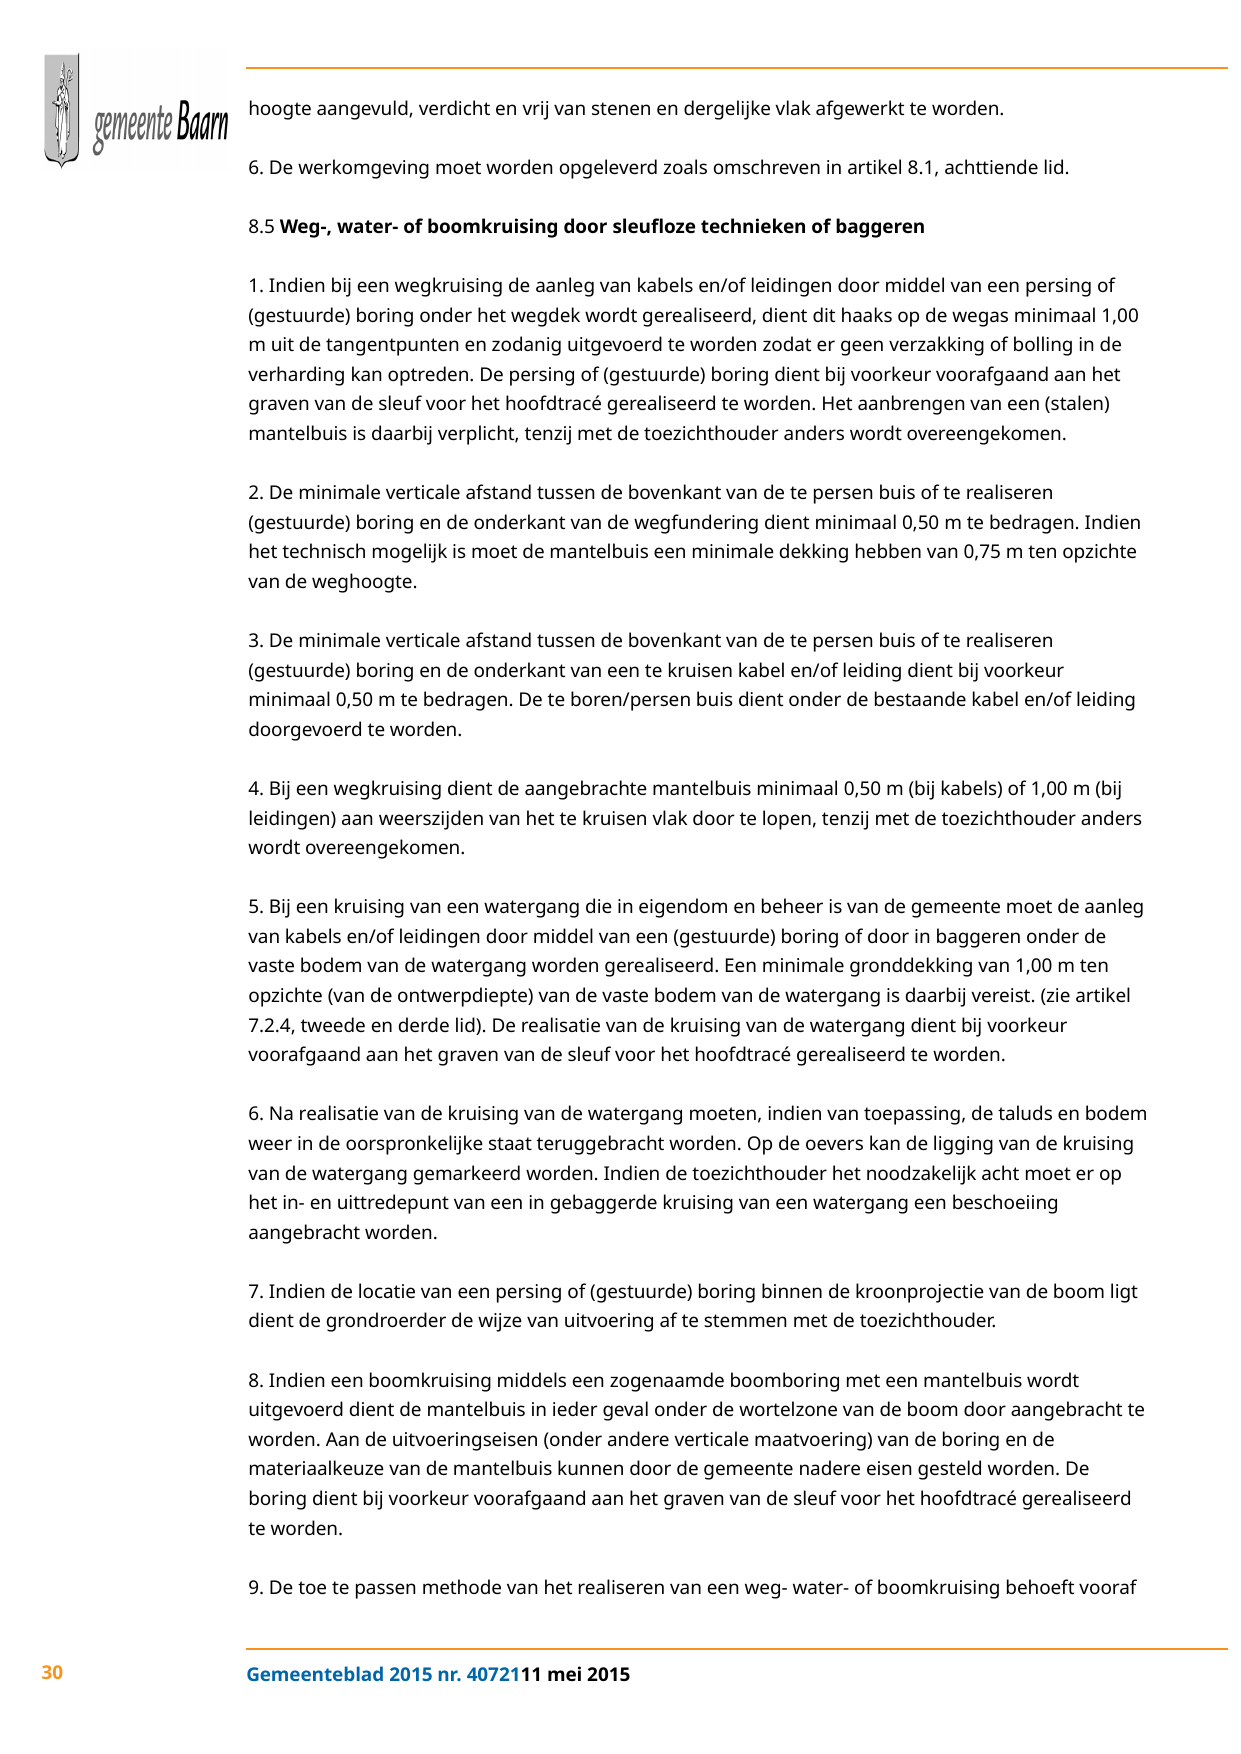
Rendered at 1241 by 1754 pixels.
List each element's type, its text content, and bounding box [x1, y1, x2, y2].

text 3. De minimale verticale afstand tussen de bovenkant van de te persen buis of te realiseren (gestuurde) boring en de onderkant van een te kruisen kabel en/of leiding dient bij voorkeur minimaal 0,50 m te bedragen. De te boren/persen buis dient onder de bestaande kabel en/of leiding doorgevoerd te worden. [248, 627, 1152, 742]
text 6. Na realisatie van de kruising van de watergang moeten, indien van toepassing, de taluds en bodem weer in de oorspronkelijke staat teruggebracht worden. Op de oevers kan de ligging van de kruising van de watergang gemarkeerd worden. Indien de toezichthouder het noodzakelijk acht moet er op het in- en uittredepunt van een in gebaggerde kruising van een watergang een beschoeiing aangebracht worden. [248, 1101, 1152, 1245]
text 8. Indien een boomkruising middels een zogenaamde boomboring met een mantelbuis wordt uitgevoerd dient de mantelbuis in ieder geval onder de wortelzone van de boom door aangebracht te worden. Aan de uitvoeringseisen (onder andere verticale maatvoering) van de boring en de materiaalkeuze van de mantelbuis kunnen door de gemeente nadere eisen gesteld worden. De boring dient bij voorkeur voorafgaand aan het graven van de sleuf voor het hoofdtracé gerealiseerd te worden. [248, 1367, 1152, 1541]
picture [41, 47, 231, 172]
text 8.5 Weg-, water- of boomkruising door sleufloze technieken of baggeren [248, 213, 1152, 239]
text 7. Indien de locatie van een persing of (gestuurde) boring binnen de kroonprojectie van de boom ligt dient de grondroerder de wijze van uitvoering af te stemmen met de toezichthouder. [248, 1278, 1152, 1333]
text 2. De minimale verticale afstand tussen de bovenkant van de te persen buis of te realiseren (gestuurde) boring en de onderkant van de wegfundering dient minimaal 0,50 m te bedragen. Indien het technisch mogelijk is moet de mantelbuis een minimale dekking hebben van 0,75 m ten opzichte van de weghoogte. [248, 479, 1152, 594]
text 5. Bij een kruising van een watergang die in eigendom en beheer is van de gemeente moet de aanleg van kabels en/of leidingen door middel van een (gestuurde) boring of door in baggeren onder de vaste bodem van de watergang worden gerealiseerd. Een minimale gronddekking van 1,00 m ten opzichte (van de ontwerpdiepte) van de vaste bodem van de watergang is daarbij vereist. (zie artikel 7.2.4, tweede en derde lid). De realisatie van de kruising van de watergang dient bij voorkeur voorafgaand aan het graven van de sleuf voor het hoofdtracé gerealiseerd te worden. [248, 893, 1152, 1067]
text 1. Indien bij een wegkruising de aanleg van kabels en/of leidingen door middel van een persing of (gestuurde) boring onder het wegdek wordt gerealiseerd, dient dit haaks op de wegas minimaal 1,00 m uit de tangentpunten en zodanig uitgevoerd te worden zodat er geen verzakking of bolling in de verharding kan optreden. De persing of (gestuurde) boring dient bij voorkeur voorafgaand aan het graven van de sleuf voor het hoofdtracé gerealiseerd te worden. Het aanbrengen van een (stalen) mantelbuis is daarbij verplicht, tenzij met de toezichthouder anders wordt overeengekomen. [248, 272, 1152, 446]
text 9. De toe te passen methode van het realiseren van een weg- water- of boomkruising behoeft vooraf [248, 1574, 1152, 1600]
text hoogte aangevuld, verdicht en vrij van stenen en dergelijke vlak afgewerkt te worden. [248, 95, 1152, 121]
text 4. Bij een wegkruising dient de aangebrachte mantelbuis minimaal 0,50 m (bij kabels) of 1,00 m (bij leidingen) aan weerszijden van het te kruisen vlak door te lopen, tenzij met de toezichthouder anders wordt overeengekomen. [248, 775, 1152, 860]
text 6. De werkomgeving moet worden opgeleverd zoals omschreven in artikel 8.1, achttiende lid. [248, 154, 1152, 180]
